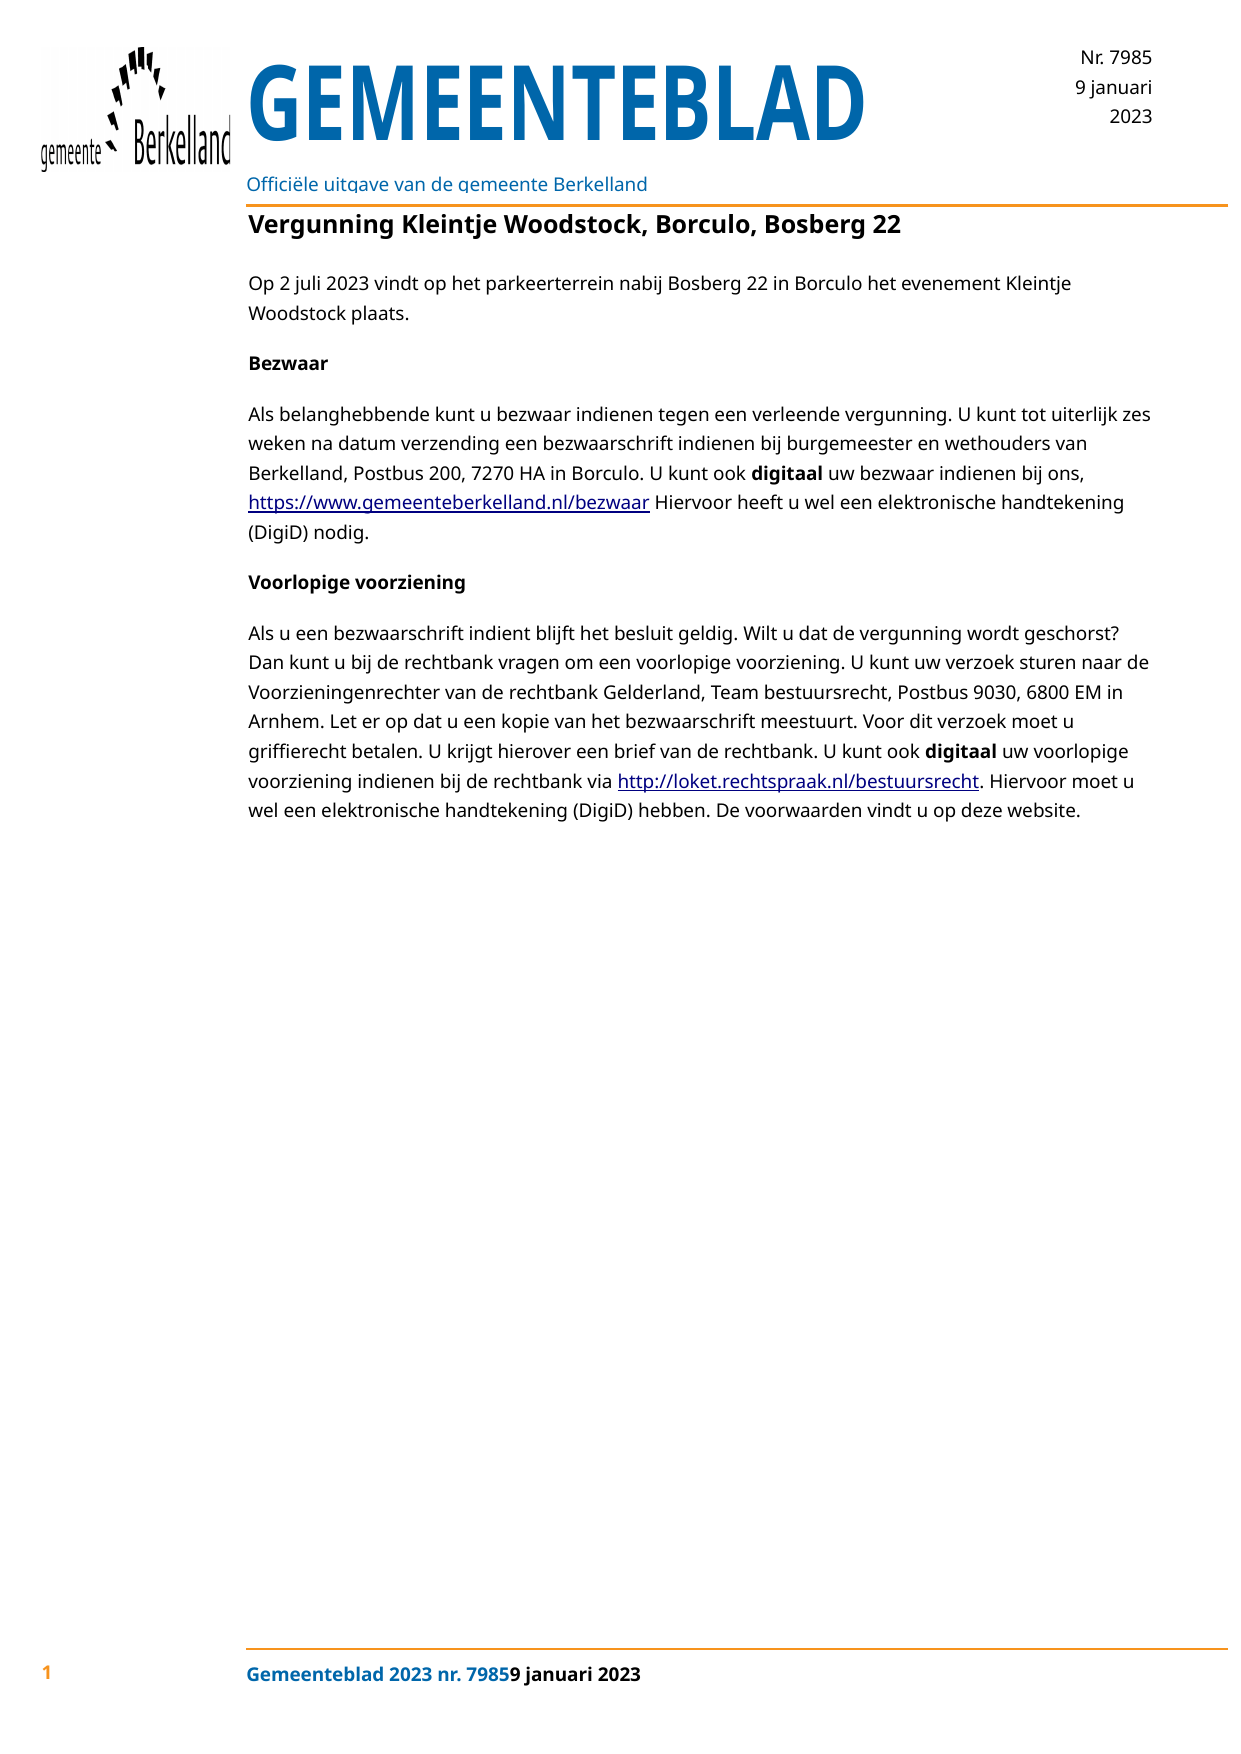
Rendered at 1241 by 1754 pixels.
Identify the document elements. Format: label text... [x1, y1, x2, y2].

text Bezwaar [248, 350, 1152, 376]
text Vergunning Kleintje Woodstock, Borculo, Bosberg 22 [248, 207, 1152, 241]
text Als belanghebbende kunt u bezwaar indienen tegen een verleende vergunning. U kunt tot uiterlijk zes weken na datum verzending een bezwaarschrift indienen bij burgemeester en wethouders van Berkelland, Postbus 200, 7270 HA in Borculo. U kunt ook digitaal uw bezwaar indienen bij ons, https://www.gemeenteberkelland.nl/bezwaar Hiervoor heeft u wel een elektronische handtekening (DigiD) nodig. [248, 401, 1152, 545]
picture [41, 47, 231, 172]
text Voorlopige voorziening [248, 569, 1152, 595]
text Als u een bezwaarschrift indient blijft het besluit geldig. Wilt u dat de vergunning wordt geschorst? Dan kunt u bij de rechtbank vragen om een voorlopige voorziening. U kunt uw verzoek sturen naar de Voorzieningenrechter van de rechtbank Gelderland, Team bestuursrecht, Postbus 9030, 6800 EM in Arnhem. Let er op dat u een kopie van het bezwaarschrift meestuurt. Voor dit verzoek moet u griffierecht betalen. U krijgt hierover een brief van de rechtbank. U kunt ook digitaal uw voorlopige voorziening indienen bij de rechtbank via http://loket.rechtspraak.nl/bestuursrecht. Hiervoor moet u wel een elektronische handtekening (DigiD) hebben. De voorwaarden vindt u op deze website. [248, 620, 1152, 823]
text Op 2 juli 2023 vindt op het parkeerterrein nabij Bosberg 22 in Borculo het evenement Kleintje Woodstock plaats. [248, 270, 1152, 326]
